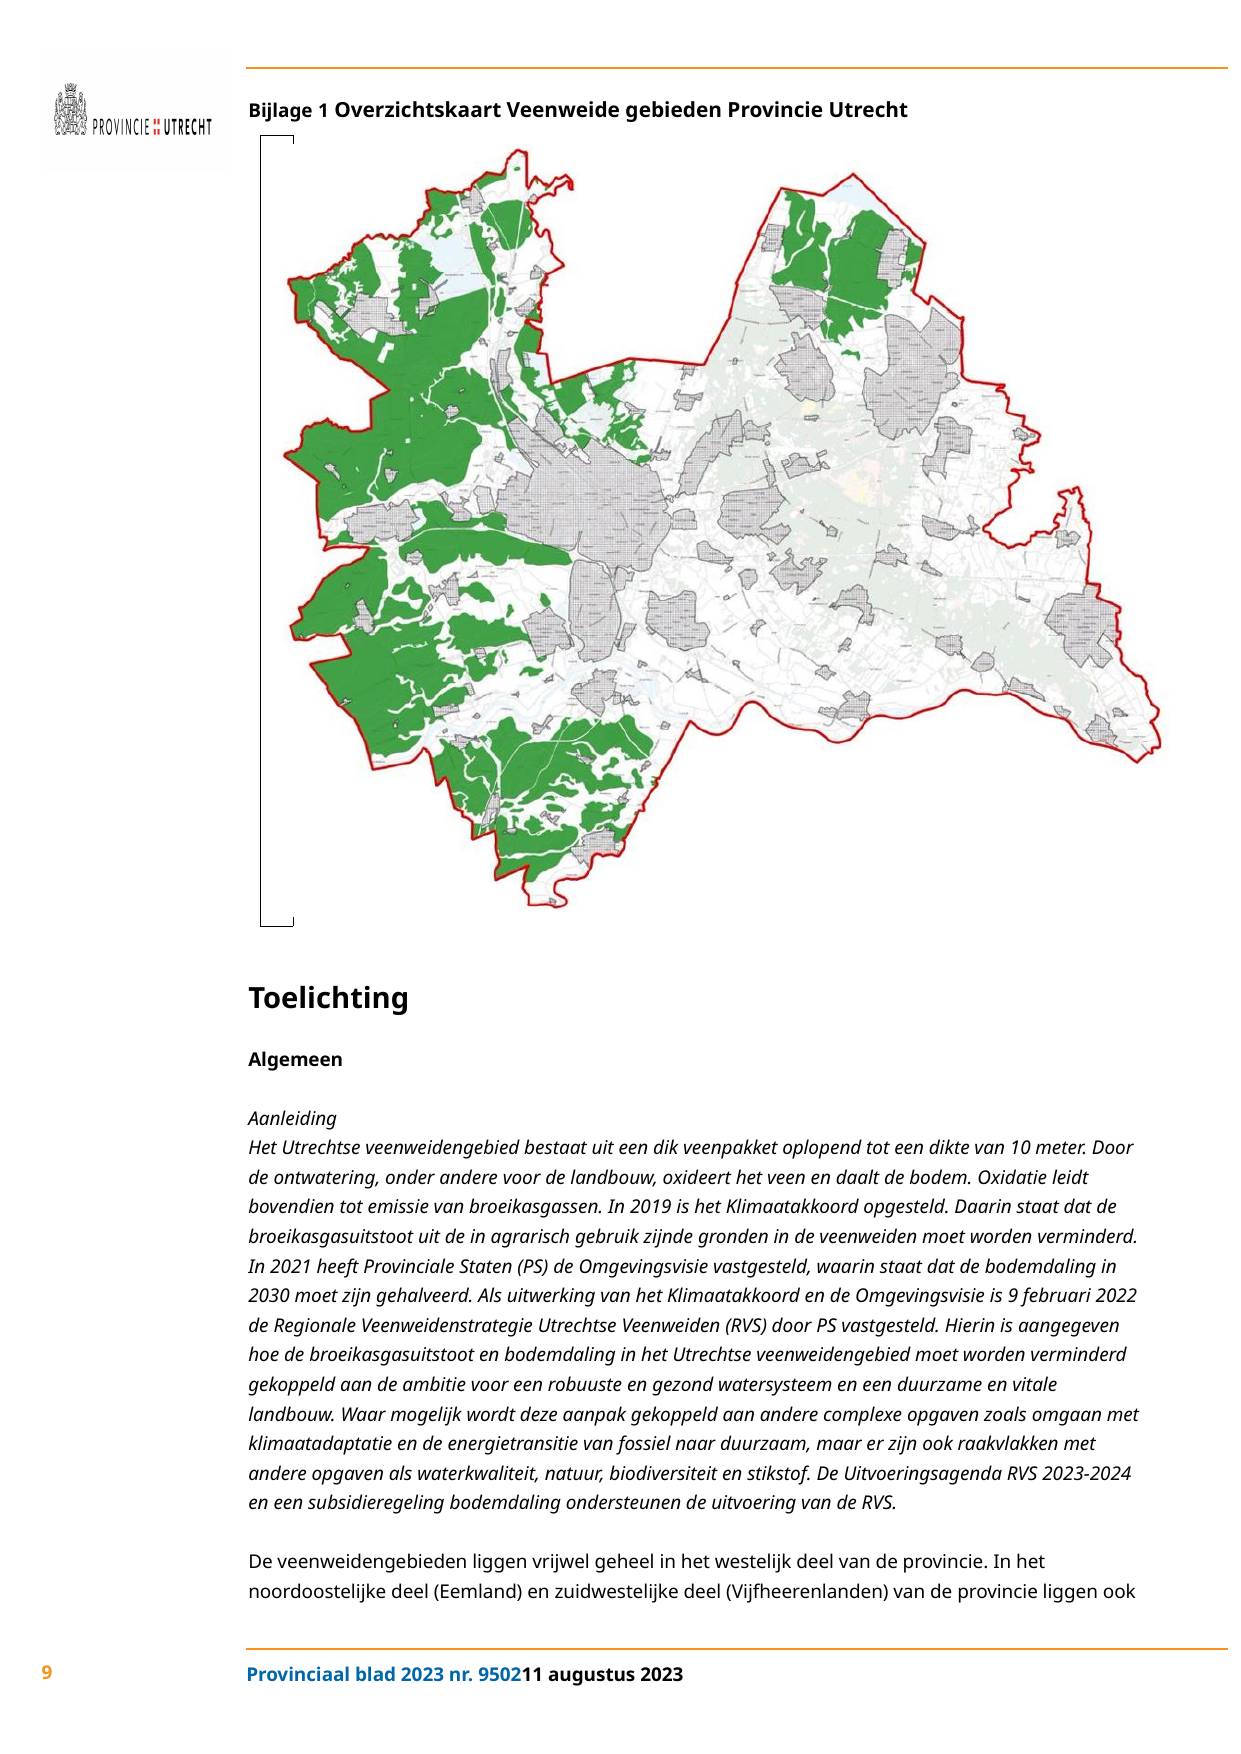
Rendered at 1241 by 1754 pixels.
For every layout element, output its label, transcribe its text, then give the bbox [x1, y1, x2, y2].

text Toelichting [248, 977, 1152, 1017]
text Algemeen [248, 1046, 1152, 1071]
picture [268, 144, 1173, 917]
picture [41, 47, 231, 172]
text Bijlage 1 Overzichtskaart Veenweide gebieden Provincie Utrecht [248, 95, 1152, 123]
text De veenweidengebieden liggen vrijwel geheel in het westelijk deel van de provincie. In het noordoostelijke deel (Eemland) en zuidwestelijke deel (Vijfheerenlanden) van de provincie liggen ook [248, 1549, 1152, 1604]
text Aanleiding [248, 1105, 1152, 1131]
text Het Utrechtse veenweidengebied bestaat uit een dik veenpakket oplopend tot een dikte van 10 meter. Door de ontwatering, onder andere voor de landbouw, oxideert het veen en daalt de bodem. Oxidatie leidt bovendien tot emissie van broeikasgassen. In 2019 is het Klimaatakkoord opgesteld. Daarin staat dat de broeikasgasuitstoot uit de in agrarisch gebruik zijnde gronden in de veenweiden moet worden verminderd. In 2021 heeft Provinciale Staten (PS) de Omgevingsvisie vastgesteld, waarin staat dat de bodemdaling in 2030 moet zijn gehalveerd. Als uitwerking van het Klimaatakkoord en de Omgevingsvisie is 9 februari 2022 de Regionale Veenweidenstrategie Utrechtse Veenweiden (RVS) door PS vastgesteld. Hierin is aangegeven hoe de broeikasgasuitstoot en bodemdaling in het Utrechtse veenweidengebied moet worden verminderd gekoppeld aan de ambitie voor een robuuste en gezond watersysteem en een duurzame en vitale landbouw. Waar mogelijk wordt deze aanpak gekoppeld aan andere complexe opgaven zoals omgaan met klimaatadaptatie en de energietransitie van fossiel naar duurzaam, maar er zijn ook raakvlakken met andere opgaven als waterkwaliteit, natuur, biodiversiteit en stikstof. De Uitvoeringsagenda RVS 2023-2024 en een subsidieregeling bodemdaling ondersteunen de uitvoering van de RVS. [248, 1134, 1152, 1515]
